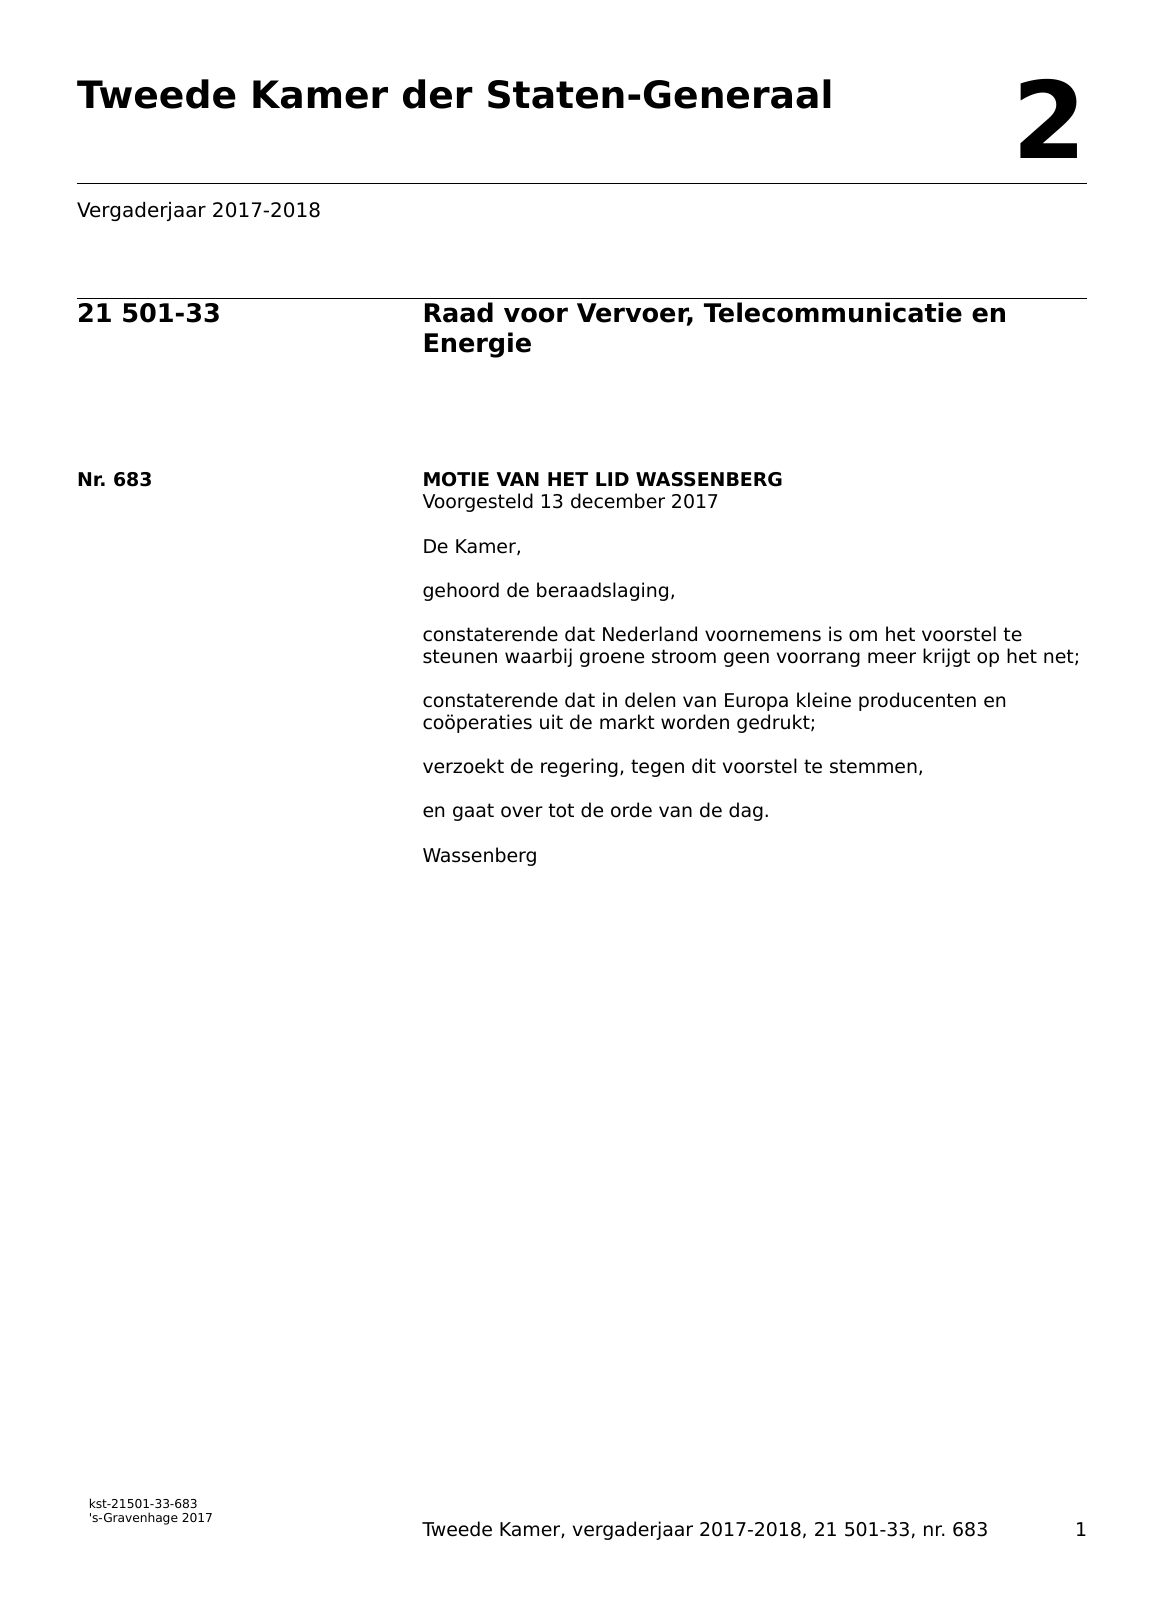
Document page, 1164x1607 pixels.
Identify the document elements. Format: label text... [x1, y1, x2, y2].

table_cell Vergaderjaar 2017-2018 [77, 184, 1087, 298]
subtitle 21 501-33 Raad voor Vervoer, Telecommunicatie en Energie [77, 299, 1087, 358]
text constaterende dat Nederland voornemens is om het voorstel te steunen waarbij groene stroom geen voorrang meer krijgt op het net; [422, 624, 1087, 668]
text en gaat over tot de orde van de dag. [422, 800, 1087, 822]
text Voorgesteld 13 december 2017 [422, 491, 1087, 513]
subtitle Nr. 683 MOTIE VAN HET LID WASSENBERG [77, 469, 1087, 491]
text kst-21501-33-683 [88, 1497, 323, 1511]
text verzoekt de regering, tegen dit voorstel te stemmen, [422, 756, 1087, 778]
table_header Tweede Kamer der Staten-Generaal [77, 59, 886, 183]
table_header 2 [886, 59, 1087, 183]
text constaterende dat in delen van Europa kleine producenten en coöperaties uit de markt worden gedrukt; [422, 690, 1087, 734]
text Wassenberg [422, 844, 1087, 866]
text gehoord de beraadslaging, [422, 580, 1087, 602]
text 's-Gravenhage 2017 [88, 1511, 323, 1525]
text De Kamer, [422, 536, 1087, 557]
